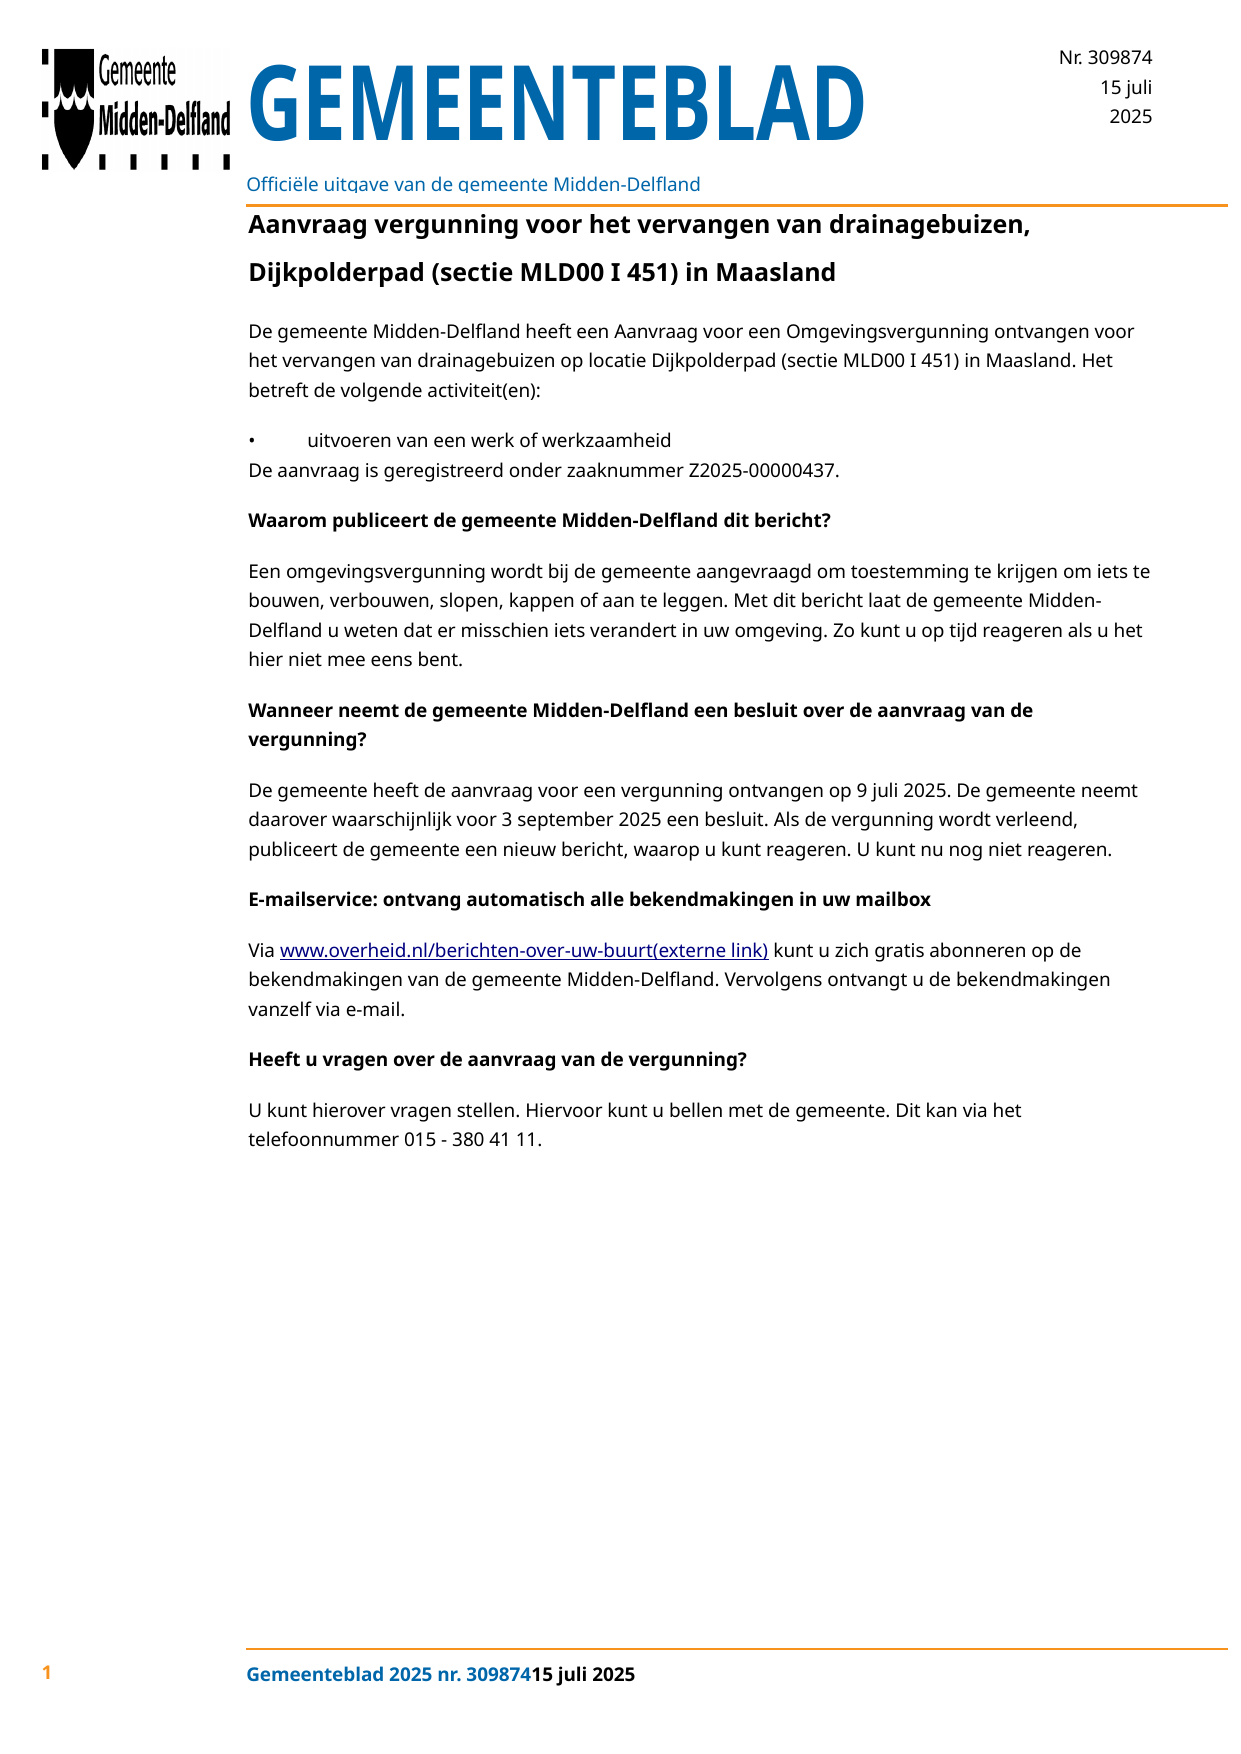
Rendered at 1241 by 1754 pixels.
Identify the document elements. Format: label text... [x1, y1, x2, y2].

text Wanneer neemt de gemeente Midden-Delfland een besluit over de aanvraag van de vergunning? [248, 697, 1152, 752]
text E-mailservice: ontvang automatisch alle bekendmakingen in uw mailbox [248, 887, 1152, 912]
text Een omgevingsvergunning wordt bij de gemeente aangevraagd om toestemming te krijgen om iets te bouwen, verbouwen, slopen, kappen of aan te leggen. Met dit bericht laat de gemeente Midden-Delfland u weten dat er misschien iets verandert in uw omgeving. Zo kunt u op tijd reageren als u het hier niet mee eens bent. [248, 558, 1152, 672]
text Aanvraag vergunning voor het vervangen van drainagebuizen, Dijkpolderpad (sectie MLD00 I 451) in Maasland [248, 207, 1152, 288]
text Via www.overheid.nl/berichten-over-uw-buurt(externe link) kunt u zich gratis abonneren op de bekendmakingen van de gemeente Midden-Delfland. Vervolgens ontvangt u de bekendmakingen vanzelf via e-mail. [248, 937, 1152, 1022]
text De gemeente Midden-Delfland heeft een Aanvraag voor een Omgevingsvergunning ontvangen voor het vervangen van drainagebuizen op locatie Dijkpolderpad (sectie MLD00 I 451) in Maasland. Het betreft de volgende activiteit(en): [248, 318, 1152, 403]
text Waarom publiceert de gemeente Midden-Delfland dit bericht? [248, 507, 1152, 533]
text De gemeente heeft de aanvraag voor een vergunning ontvangen op 9 juli 2025. De gemeente neemt daarover waarschijnlijk voor 3 september 2025 een besluit. Als de vergunning wordt verleend, publiceert de gemeente een nieuw bericht, waarop u kunt reageren. U kunt nu nog niet reageren. [248, 777, 1152, 862]
text U kunt hierover vragen stellen. Hiervoor kunt u bellen met de gemeente. Dit kan via het telefoonnummer 015 - 380 41 11. [248, 1097, 1152, 1152]
list uitvoeren van een werk of werkzaamheid [248, 427, 1152, 453]
text De aanvraag is geregistreerd onder zaaknummer Z2025-00000437. [248, 457, 1152, 483]
picture [41, 47, 231, 172]
text Heeft u vragen over de aanvraag van de vergunning? [248, 1047, 1152, 1072]
